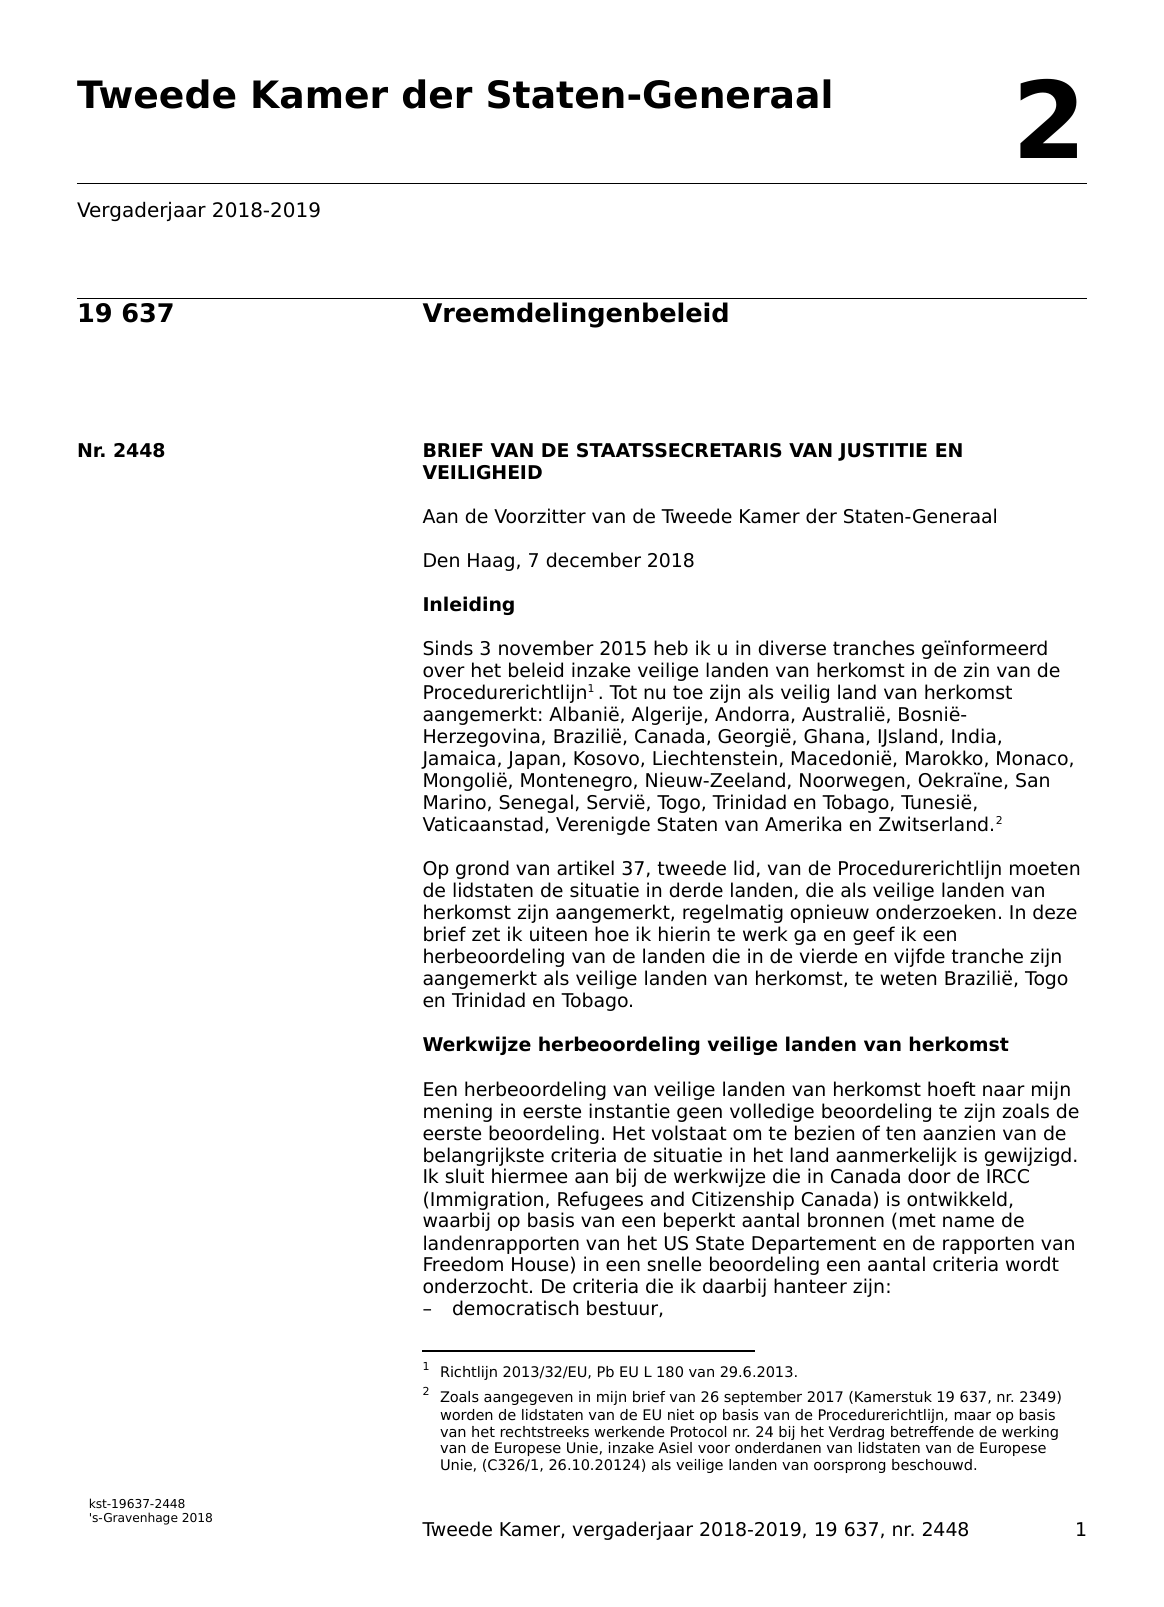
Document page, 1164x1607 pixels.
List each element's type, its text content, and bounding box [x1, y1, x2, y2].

text Richtlijn 2013/32/EU, Pb EU L 180 van 29.6.2013. [422, 1360, 1087, 1382]
text Een herbeoordeling van veilige landen van herkomst hoeft naar mijn mening in eerste instantie geen volledige beoordeling te zijn zoals de eerste beoordeling. Het volstaat om te bezien of ten aanzien van de belangrijkste criteria de situatie in het land aanmerkelijk is gewijzigd. Ik sluit hiermee aan bij de werkwijze die in Canada door de IRCC (Immigration, Refugees and Citizenship Canada) is ontwikkeld, waarbij op basis van een beperkt aantal bronnen (met name de landenrapporten van het US State Departement en de rapporten van Freedom House) in een snelle beoordeling een aantal criteria wordt onderzocht. De criteria die ik daarbij hanteer zijn: [422, 1078, 1087, 1298]
text 's-Gravenhage 2018 [88, 1511, 323, 1525]
table_header Tweede Kamer der Staten-Generaal [77, 59, 886, 183]
table_cell Vergaderjaar 2018-2019 [77, 184, 1087, 298]
text Aan de Voorzitter van de Tweede Kamer der Staten-Generaal [422, 506, 1087, 528]
text Sinds 3 november 2015 heb ik u in diverse tranches geïnformeerd over het beleid inzake veilige landen van herkomst in de zin van de Procedurerichtlijn. Tot nu toe zijn als veilig land van herkomst aangemerkt: Albanië, Algerije, Andorra, Australië, Bosnië-Herzegovina, Brazilië, Canada, Georgië, Ghana, IJsland, India, Jamaica, Japan, Kosovo, Liechtenstein, Macedonië, Marokko, Monaco, Mongolië, Montenegro, Nieuw-Zeeland, Noorwegen, Oekraïne, San Marino, Senegal, Servië, Togo, Trinidad en Tobago, Tunesië, Vaticaanstad, Verenigde Staten van Amerika en Zwitserland. [422, 638, 1087, 836]
subtitle Werkwijze herbeoordeling veilige landen van herkomst [422, 1034, 1087, 1056]
text Zoals aangegeven in mijn brief van 26 september 2017 (Kamerstuk 19 637, nr. 2349) worden de lidstaten van de EU niet op basis van de Procedurerichtlijn, maar op basis van het rechtstreeks werkende Protocol nr. 24 bij het Verdrag betreffende de werking van de Europese Unie, inzake Asiel voor onderdanen van lidstaten van de Europese Unie, (C326/1, 26.10.20124) als veilige landen van oorsprong beschouwd. [422, 1385, 1087, 1474]
text – democratisch bestuur, [422, 1298, 1087, 1320]
text Op grond van artikel 37, tweede lid, van de Procedurerichtlijn moeten de lidstaten de situatie in derde landen, die als veilige landen van herkomst zijn aangemerkt, regelmatig opnieuw onderzoeken. In deze brief zet ik uiteen hoe ik hierin te werk ga en geef ik een herbeoordeling van de landen die in de vierde en vijfde tranche zijn aangemerkt als veilige landen van herkomst, te weten Brazilië, Togo en Trinidad en Tobago. [422, 858, 1087, 1012]
subtitle Nr. 2448 BRIEF VAN DE STAATSSECRETARIS VAN JUSTITIE EN VEILIGHEID [77, 440, 1087, 484]
text Den Haag, 7 december 2018 [422, 550, 1087, 572]
text kst-19637-2448 [88, 1497, 323, 1511]
subtitle Inleiding [422, 594, 1087, 616]
subtitle 19 637 Vreemdelingenbeleid [77, 299, 1087, 329]
table_header 2 [886, 59, 1087, 183]
